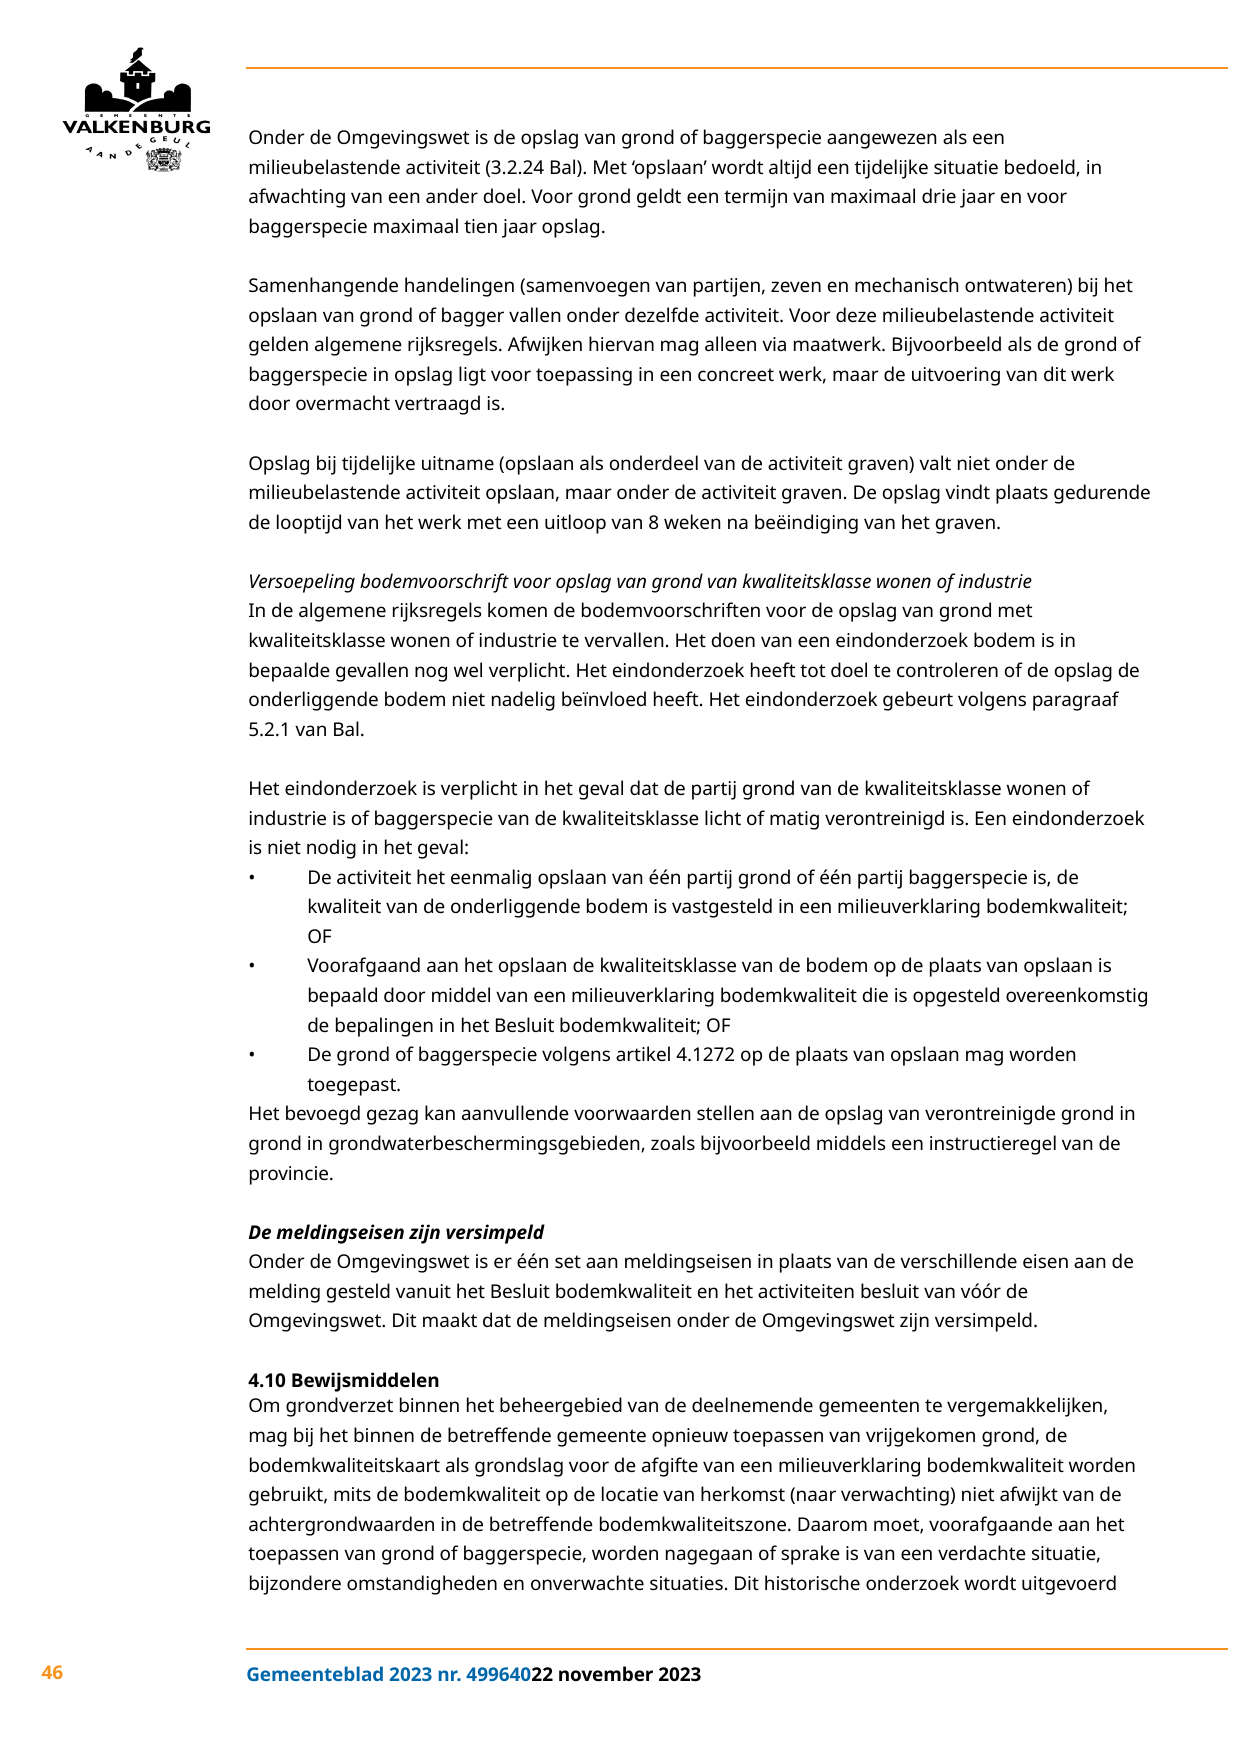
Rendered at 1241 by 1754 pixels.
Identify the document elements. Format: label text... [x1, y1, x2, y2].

text Opslag bij tijdelijke uitname (opslaan als onderdeel van de activiteit graven) valt niet onder de milieubelastende activiteit opslaan, maar onder de activiteit graven. De opslag vindt plaats gedurende de looptijd van het werk met een uitloop van 8 weken na beëindiging van het graven. [248, 450, 1152, 535]
list Voorafgaand aan het opslaan de kwaliteitsklasse van de bodem op de plaats van opslaan is bepaald door middel van een milieuverklaring bodemkwaliteit die is opgesteld overeenkomstig de bepalingen in het Besluit bodemkwaliteit; OF [248, 953, 1152, 1038]
text Het bevoegd gezag kan aanvullende voorwaarden stellen aan de opslag van verontreinigde grond in grond in grondwaterbeschermingsgebieden, zoals bijvoorbeeld middels een instructieregel van de provincie. [248, 1101, 1152, 1186]
list De activiteit het eenmalig opslaan van één partij grond of één partij baggerspecie is, de kwaliteit van de onderliggende bodem is vastgesteld in een milieuverklaring bodemkwaliteit; OF [248, 864, 1152, 949]
text Het eindonderzoek is verplicht in het geval dat de partij grond van de kwaliteitsklasse wonen of [248, 775, 1152, 801]
text Onder de Omgevingswet is er één set aan meldingseisen in plaats van de verschillende eisen aan de melding gesteld vanuit het Besluit bodemkwaliteit en het activiteiten besluit van vóór de Omgevingswet. Dit maakt dat de meldingseisen onder de Omgevingswet zijn versimpeld. [248, 1248, 1152, 1333]
list De grond of baggerspecie volgens artikel 4.1272 op de plaats van opslaan mag worden toegepast. [248, 1041, 1152, 1097]
picture [41, 47, 231, 172]
text Onder de Omgevingswet is de opslag van grond of baggerspecie aangewezen als een milieubelastende activiteit (3.2.24 Bal). Met ‘opslaan’ wordt altijd een tijdelijke situatie bedoeld, in afwachting van een ander doel. Voor grond geldt een termijn van maximaal drie jaar en voor baggerspecie maximaal tien jaar opslag. [248, 124, 1152, 239]
text Om grondverzet binnen het beheergebied van de deelnemende gemeenten te vergemakkelijken, mag bij het binnen de betreffende gemeente opnieuw toepassen van vrijgekomen grond, de bodemkwaliteitskaart als grondslag voor de afgifte van een milieuverklaring bodemkwaliteit worden gebruikt, mits de bodemkwaliteit op de locatie van herkomst (naar verwachting) niet afwijkt van de achtergrondwaarden in de betreffende bodemkwaliteitszone. Daarom moet, voorafgaande aan het toepassen van grond of baggerspecie, worden nagegaan of sprake is van een verdachte situatie, bijzondere omstandigheden en onverwachte situaties. Dit historische onderzoek wordt uitgevoerd [248, 1393, 1152, 1596]
text Samenhangende handelingen (samenvoegen van partijen, zeven en mechanisch ontwateren) bij het opslaan van grond of bagger vallen onder dezelfde activiteit. Voor deze milieubelastende activiteit gelden algemene rijksregels. Afwijken hiervan mag alleen via maatwerk. Bijvoorbeeld als de grond of baggerspecie in opslag ligt voor toepassing in een concreet werk, maar de uitvoering van dit werk door overmacht vertraagd is. [248, 272, 1152, 416]
text Versoepeling bodemvoorschrift voor opslag van grond van kwaliteitsklasse wonen of industrie [248, 568, 1152, 594]
text 4.10 Bewijsmiddelen [248, 1367, 1152, 1393]
text industrie is of baggerspecie van de kwaliteitsklasse licht of matig verontreinigd is. Een eindonderzoek is niet nodig in het geval: [248, 805, 1152, 860]
text In de algemene rijksregels komen de bodemvoorschriften voor de opslag van grond met kwaliteitsklasse wonen of industrie te vervallen. Het doen van een eindonderzoek bodem is in bepaalde gevallen nog wel verplicht. Het eindonderzoek heeft tot doel te controleren of de opslag de onderliggende bodem niet nadelig beïnvloed heeft. Het eindonderzoek gebeurt volgens paragraaf 5.2.1 van Bal. [248, 598, 1152, 742]
text De meldingseisen zijn versimpeld [248, 1219, 1152, 1245]
